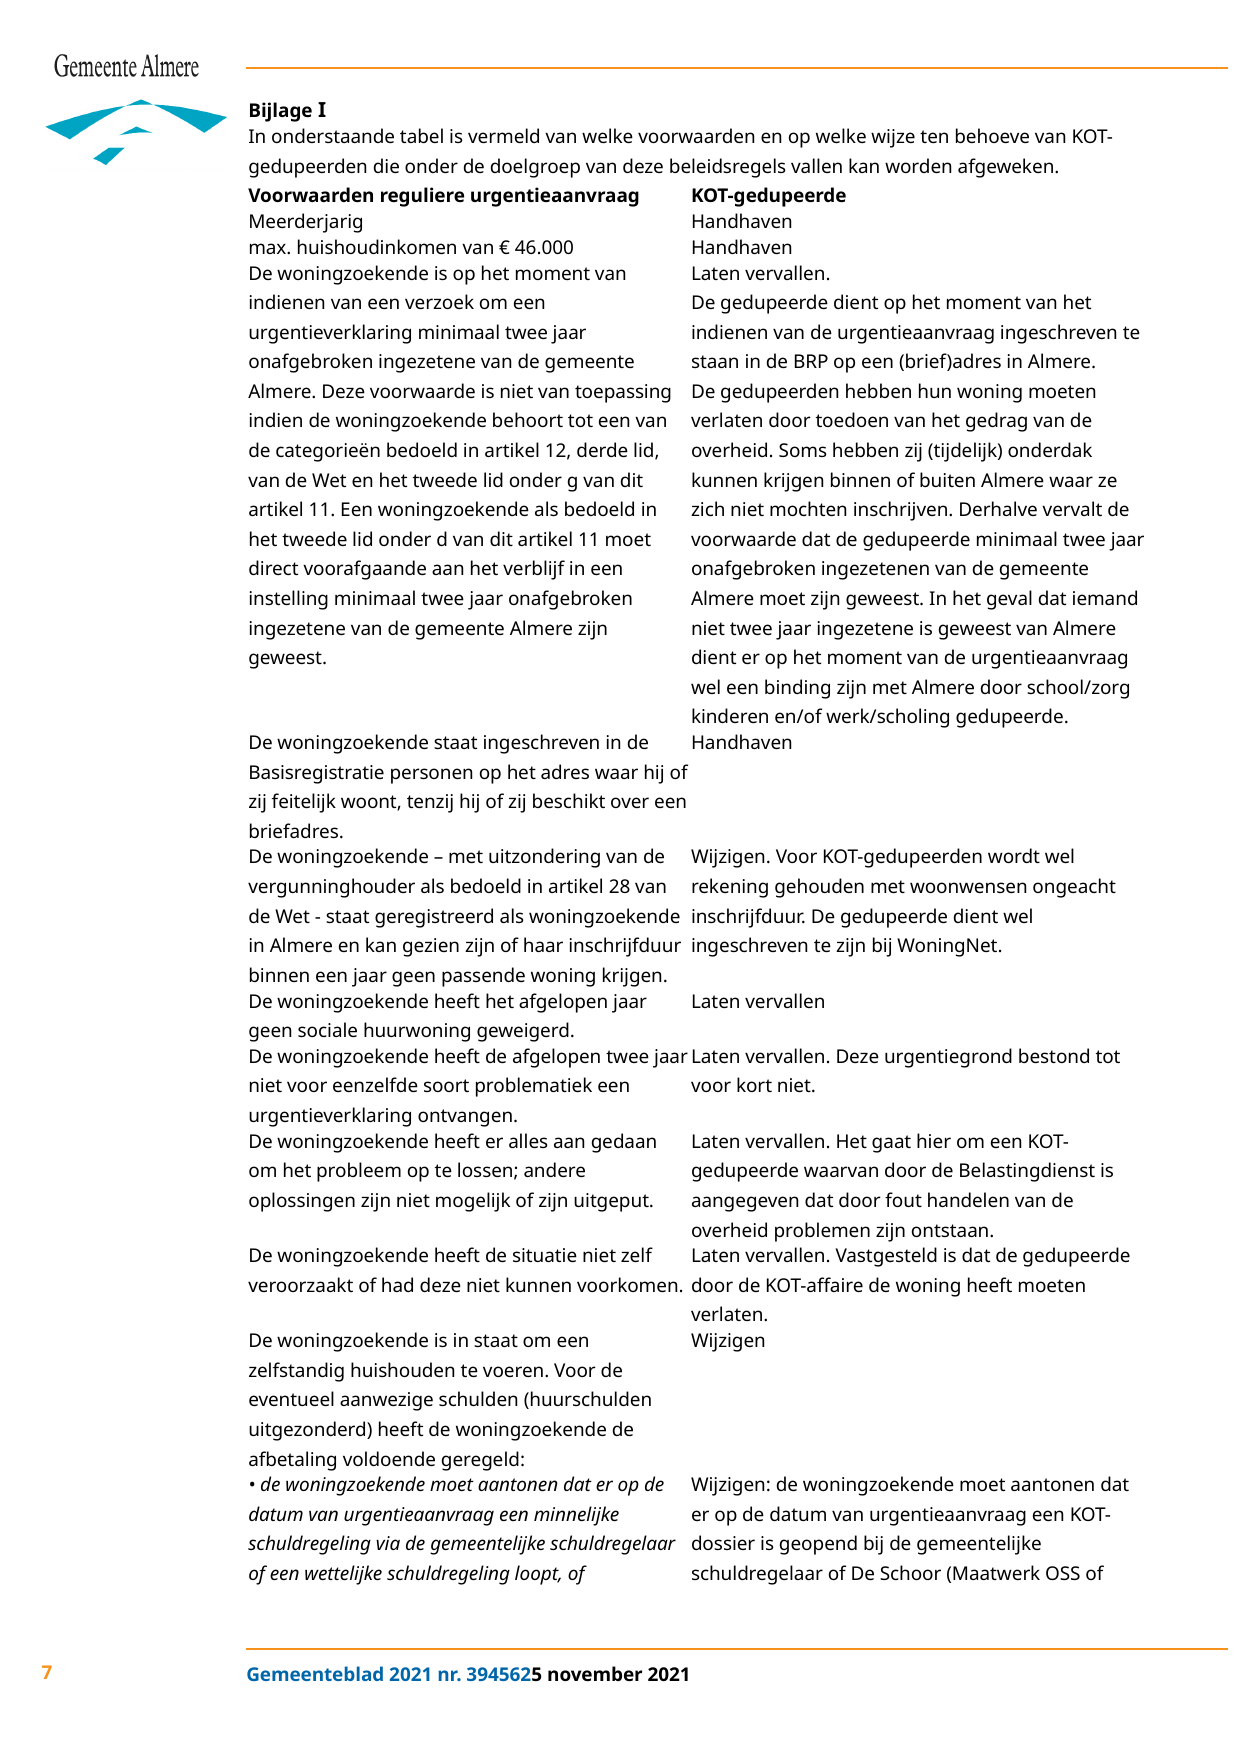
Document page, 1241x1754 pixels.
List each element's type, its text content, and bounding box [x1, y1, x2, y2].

text Bijlage I [248, 95, 1152, 123]
table_cell De woningzoekende heeft het afgelopen jaar geen sociale huurwoning geweigerd. [248, 988, 691, 1043]
table_cell De woningzoekende – met uitzondering van de vergunninghouder als bedoeld in artikel 28 van de Wet - staat geregistreerd als woningzoekende in Almere en kan gezien zijn of haar inschrijfduur binnen een jaar geen passende woning krijgen. [248, 844, 691, 988]
table_cell Laten vervallen [691, 988, 1152, 1043]
table_cell Handhaven [691, 729, 1152, 844]
table_cell Laten vervallen. Het gaat hier om een KOT-gedupeerde waarvan door de Belastingdienst is aangegeven dat door fout handelen van de overheid problemen zijn ontstaan. [691, 1128, 1152, 1242]
text In onderstaande tabel is vermeld van welke voorwaarden en op welke wijze ten behoeve van KOT-gedupeerden die onder de doelgroep van deze beleidsregels vallen kan worden afgeweken. [248, 123, 1152, 179]
table_cell Laten vervallen. Deze urgentiegrond bestond tot voor kort niet. [691, 1043, 1152, 1128]
table_cell De woningzoekende heeft de situatie niet zelf veroorzaakt of had deze niet kunnen voorkomen. [248, 1243, 691, 1327]
table_cell De woningzoekende heeft er alles aan gedaan om het probleem op te lossen; andere oplossingen zijn niet mogelijk of zijn uitgeput. [248, 1128, 691, 1242]
table_header KOT-gedupeerde [691, 183, 1152, 208]
table_cell Wijzigen [691, 1328, 1152, 1471]
table_cell Laten vervallen. Vastgesteld is dat de gedupeerde door de KOT-affaire de woning heeft moeten verlaten. [691, 1243, 1152, 1327]
table_cell De woningzoekende is in staat om een zelfstandig huishouden te voeren. Voor de eventueel aanwezige schulden (huurschulden uitgezonderd) heeft de woningzoekende de afbetaling voldoende geregeld: [248, 1328, 691, 1471]
table_cell Handhaven [691, 208, 1152, 234]
table_cell Laten vervallen. De gedupeerde dient op het moment van het indienen van de urgentieaanvraag ingeschreven te staan in de BRP op een (brief)adres in Almere. De gedupeerden hebben hun woning moeten verlaten door toedoen van het gedrag van de overheid. Soms hebben zij (tijdelijk) onderdak kunnen krijgen binnen of buiten Almere waar ze zich niet mochten inschrijven. Derhalve vervalt de voorwaarde dat de gedupeerde minimaal twee jaar onafgebroken ingezetenen van de gemeente Almere moet zijn geweest. In het geval dat iemand niet twee jaar ingezetene is geweest van Almere dient er op het moment van de urgentieaanvraag wel een binding zijn met Almere door school/zorg kinderen en/of werk/scholing gedupeerde. [691, 260, 1152, 729]
table_cell Wijzigen: de woningzoekende moet aantonen dat er op de datum van urgentieaanvraag een KOT-dossier is geopend bij de gemeentelijke schuldregelaar of De Schoor (Maatwerk OSS of [691, 1471, 1152, 1586]
table_cell De woningzoekende staat ingeschreven in de Basisregistratie personen op het adres waar hij of zij feitelijk woont, tenzij hij of zij beschikt over een briefadres. [248, 729, 691, 844]
table_cell • de woningzoekende moet aantonen dat er op de datum van urgentieaanvraag een minnelijke schuldregeling via de gemeentelijke schuldregelaar of een wettelijke schuldregeling loopt, of [248, 1471, 691, 1586]
table_header Voorwaarden reguliere urgentieaanvraag [248, 183, 691, 208]
table_cell De woningzoekende heeft de afgelopen twee jaar niet voor eenzelfde soort problematiek een urgentieverklaring ontvangen. [248, 1043, 691, 1128]
table_cell Wijzigen. Voor KOT-gedupeerden wordt wel rekening gehouden met woonwensen ongeacht inschrijfduur. De gedupeerde dient wel ingeschreven te zijn bij WoningNet. [691, 844, 1152, 988]
table_cell max. huishoudinkomen van € 46.000 [248, 234, 691, 260]
table_cell De woningzoekende is op het moment van indienen van een verzoek om een urgentieverklaring minimaal twee jaar onafgebroken ingezetene van de gemeente Almere. Deze voorwaarde is niet van toepassing indien de woningzoekende behoort tot een van de categorieën bedoeld in artikel 12, derde lid, van de Wet en het tweede lid onder g van dit artikel 11. Een woningzoekende als bedoeld in het tweede lid onder d van dit artikel 11 moet direct voorafgaande aan het verblijf in een instelling minimaal twee jaar onafgebroken ingezetene van de gemeente Almere zijn geweest. [248, 260, 691, 729]
picture [41, 47, 231, 172]
table_cell Meerderjarig [248, 208, 691, 234]
table_cell Handhaven [691, 234, 1152, 260]
